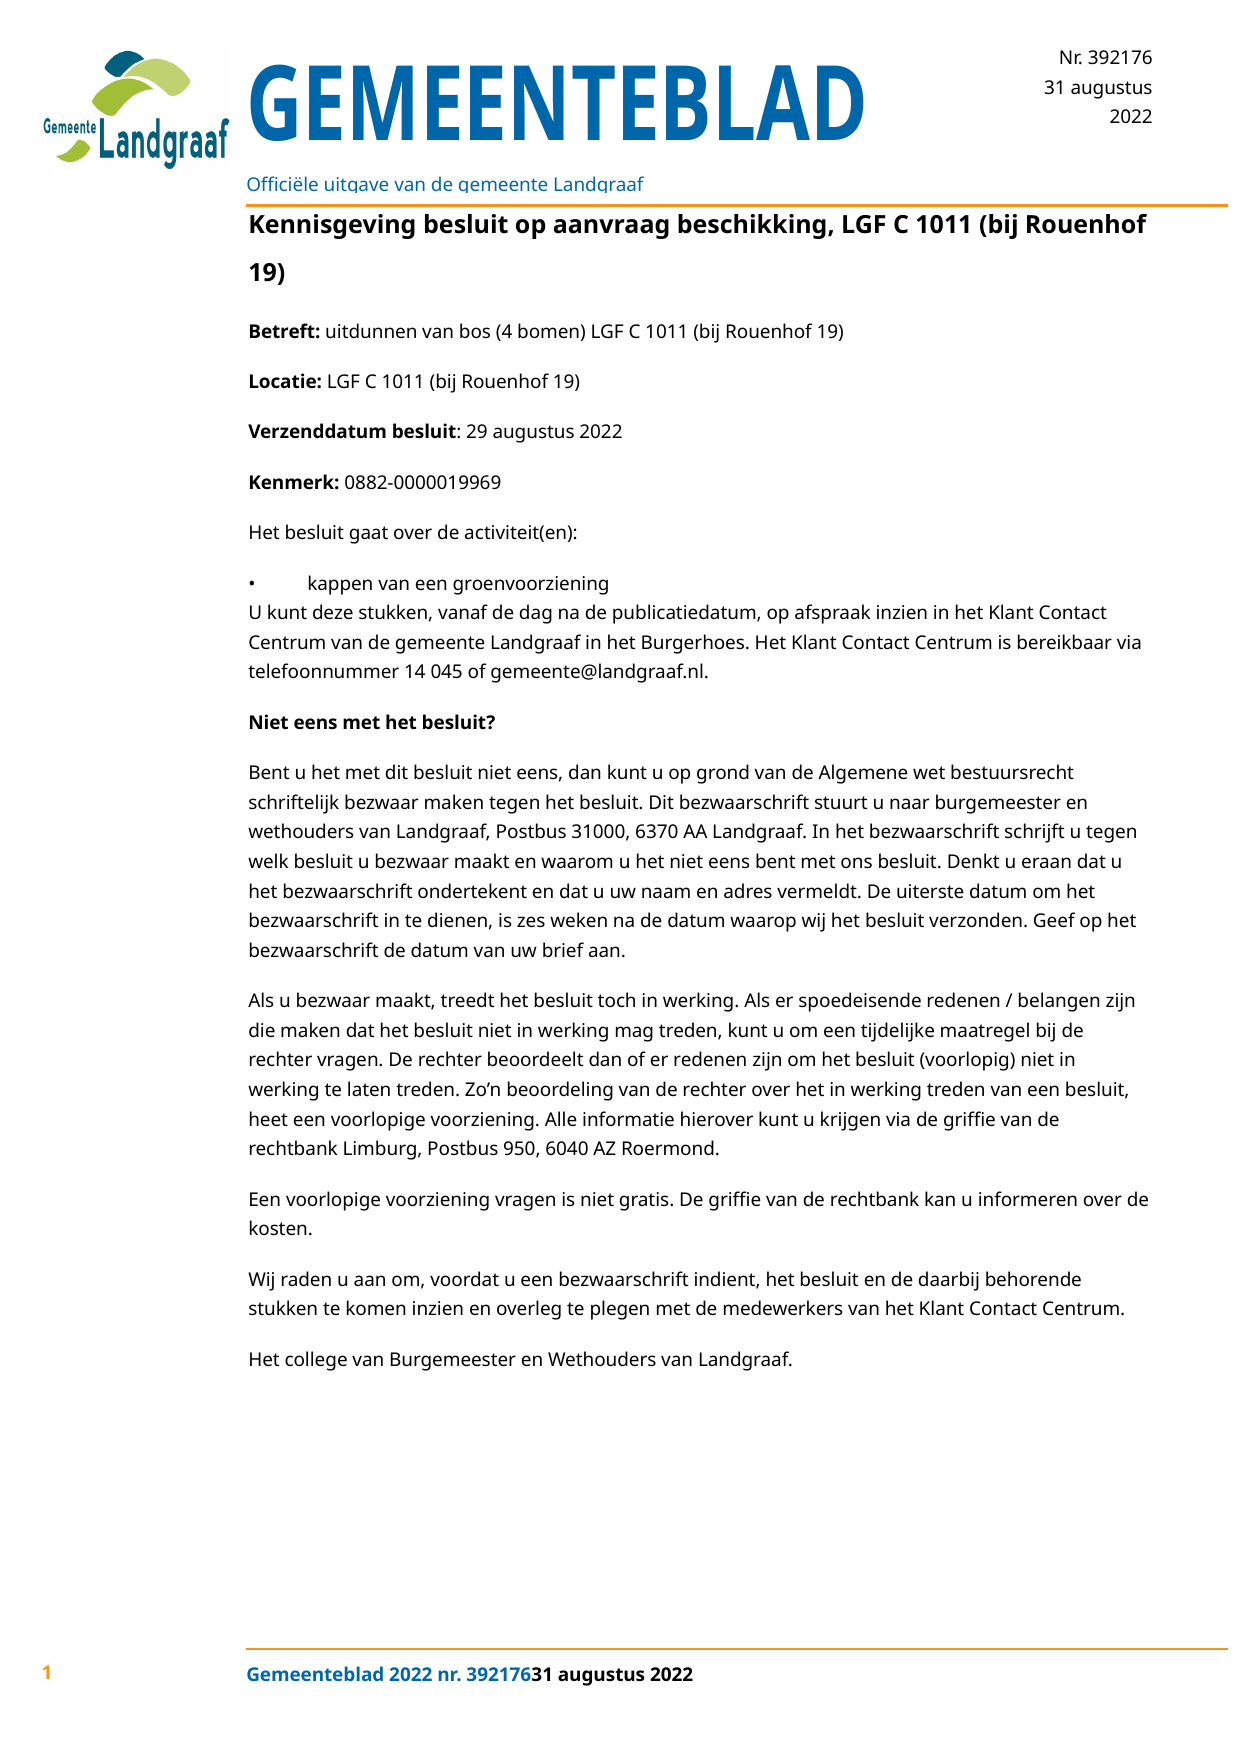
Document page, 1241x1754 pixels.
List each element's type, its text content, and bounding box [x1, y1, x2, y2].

text Het college van Burgemeester en Wethouders van Landgraaf. [248, 1346, 1152, 1372]
text Verzenddatum besluit: 29 augustus 2022 [248, 419, 1152, 444]
text Bent u het met dit besluit niet eens, dan kunt u op grond van de Algemene wet bestuursrecht schriftelijk bezwaar maken tegen het besluit. Dit bezwaarschrift stuurt u naar burgemeester en wethouders van Landgraaf, Postbus 31000, 6370 AA Landgraaf. In het bezwaarschrift schrijft u tegen welk besluit u bezwaar maakt en waarom u het niet eens bent met ons besluit. Denkt u eraan dat u het bezwaarschrift ondertekent en dat u uw naam en adres vermeldt. De uiterste datum om het bezwaarschrift in te dienen, is zes weken na de datum waarop wij het besluit verzonden. Geef op het bezwaarschrift de datum van uw brief aan. [248, 759, 1152, 963]
text Locatie: LGF C 1011 (bij Rouenhof 19) [248, 368, 1152, 394]
text Wij raden u aan om, voordat u een bezwaarschrift indient, het besluit en de daarbij behorende stukken te komen inzien en overleg te plegen met de medewerkers van het Klant Contact Centrum. [248, 1266, 1152, 1321]
list kappen van een groenvoorziening [248, 570, 1152, 596]
text Het besluit gaat over de activiteit(en): [248, 519, 1152, 545]
text Kenmerk: 0882-0000019969 [248, 469, 1152, 495]
text Een voorlopige voorziening vragen is niet gratis. De griffie van de rechtbank kan u informeren over de kosten. [248, 1186, 1152, 1241]
text U kunt deze stukken, vanaf de dag na de publicatiedatum, op afspraak inzien in het Klant Contact Centrum van de gemeente Landgraaf in het Burgerhoes. Het Klant Contact Centrum is bereikbaar via telefoonnummer 14 045 of gemeente@landgraaf.nl. [248, 599, 1152, 684]
text Als u bezwaar maakt, treedt het besluit toch in werking. Als er spoedeisende redenen / belangen zijn die maken dat het besluit niet in werking mag treden, kunt u om een tijdelijke maatregel bij de rechter vragen. De rechter beoordeelt dan of er redenen zijn om het besluit (voorlopig) niet in werking te laten treden. Zo’n beoordeling van de rechter over het in werking treden van een besluit, heet een voorlopige voorziening. Alle informatie hierover kunt u krijgen via de griffie van de rechtbank Limburg, Postbus 950, 6040 AZ Roermond. [248, 987, 1152, 1161]
picture [41, 47, 231, 172]
text Niet eens met het besluit? [248, 709, 1152, 735]
text Kennisgeving besluit op aanvraag beschikking, LGF C 1011 (bij Rouenhof 19) [248, 207, 1152, 288]
text Betreft: uitdunnen van bos (4 bomen) LGF C 1011 (bij Rouenhof 19) [248, 318, 1152, 344]
